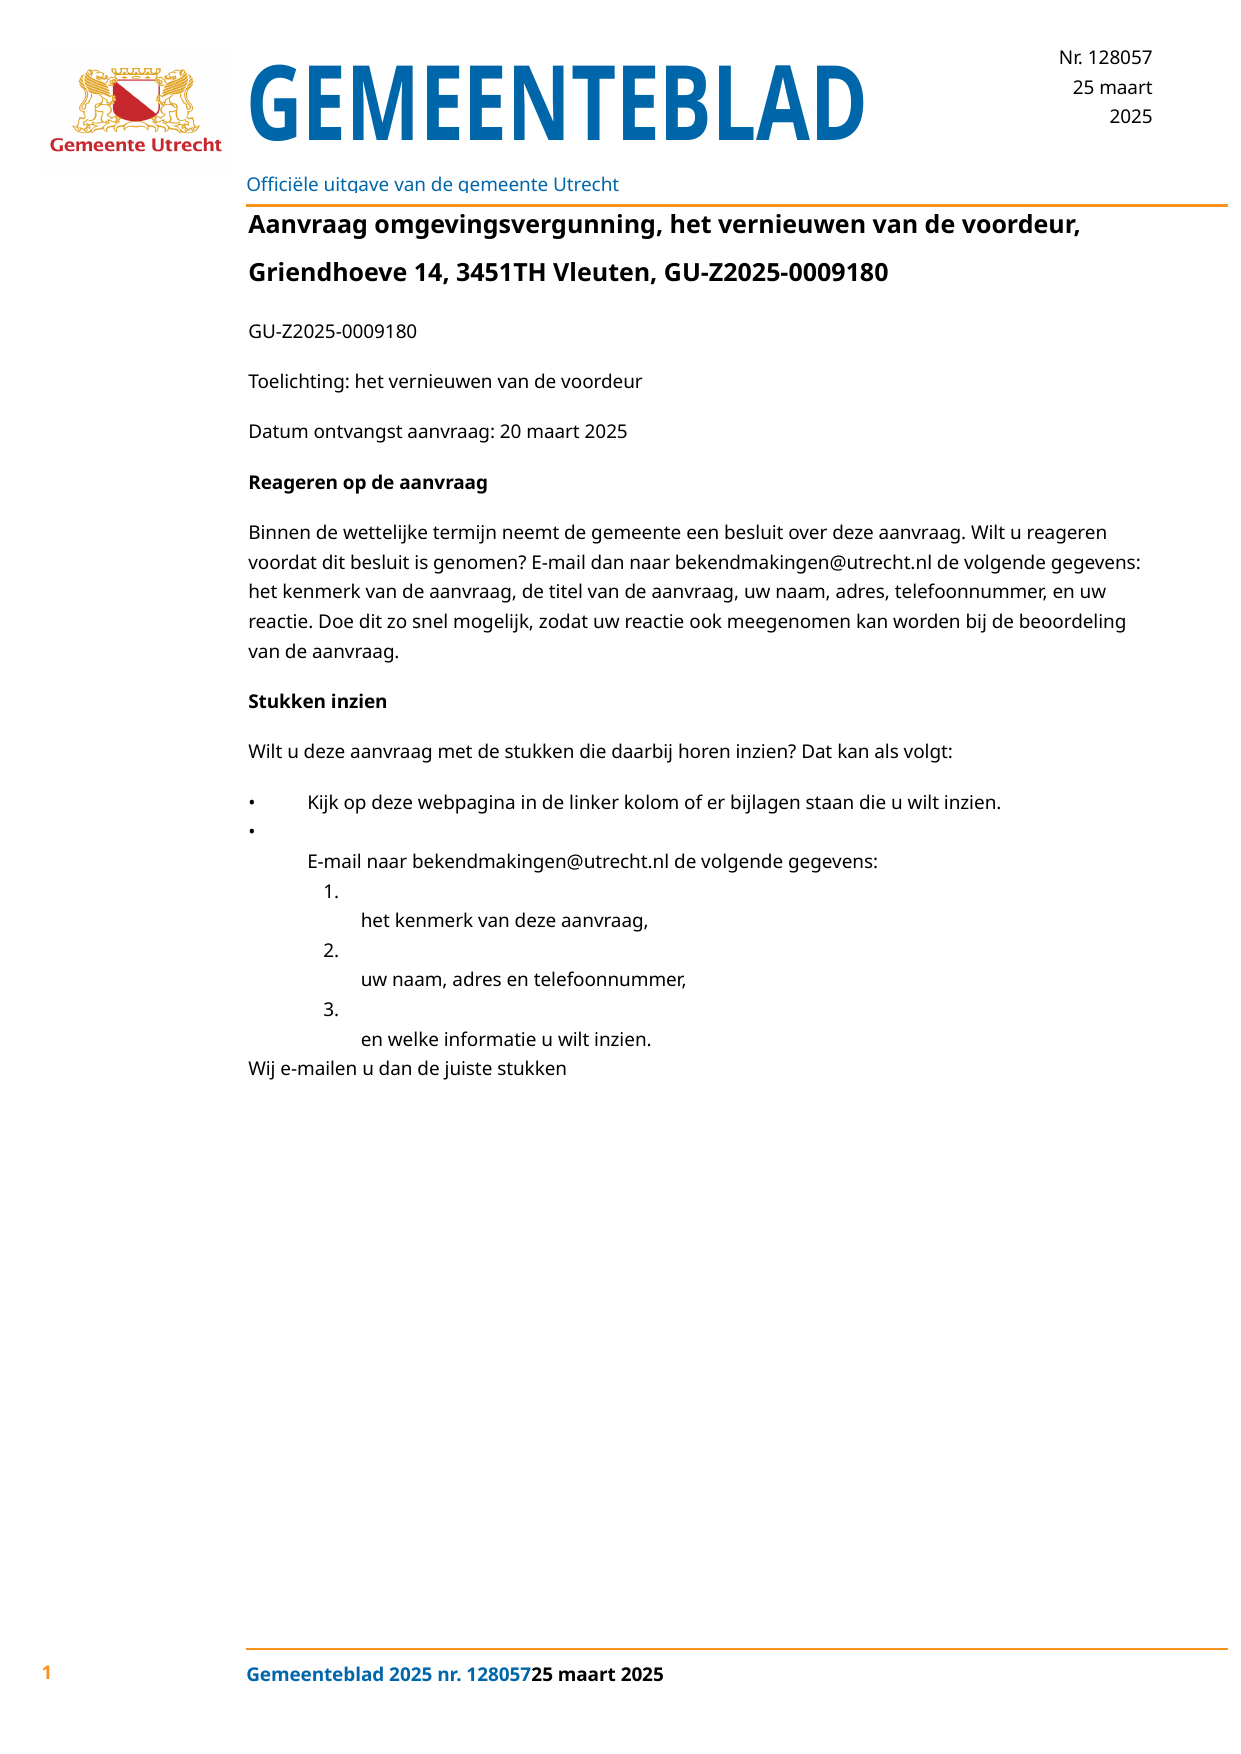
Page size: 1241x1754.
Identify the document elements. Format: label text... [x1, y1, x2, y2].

text Reageren op de aanvraag [248, 469, 1152, 495]
list uw naam, adres en telefoonnummer, [323, 967, 1152, 992]
picture [41, 47, 231, 172]
text GU-Z2025-0009180 [248, 318, 1152, 344]
list Kijk op deze webpagina in de linker kolom of er bijlagen staan die u wilt inzien. [248, 789, 1152, 815]
text Wij e-mailen u dan de juiste stukken [248, 1055, 1152, 1081]
text Wilt u deze aanvraag met de stukken die daarbij horen inzien? Dat kan als volgt: [248, 739, 1152, 764]
text Toelichting: het vernieuwen van de voordeur [248, 368, 1152, 394]
text Binnen de wettelijke termijn neemt de gemeente een besluit over deze aanvraag. Wilt u reageren voordat dit besluit is genomen? E-mail dan naar bekendmakingen@utrecht.nl de volgende gegevens: het kenmerk van de aanvraag, de titel van de aanvraag, uw naam, adres, telefoonnummer, en uw reactie. Doe dit zo snel mogelijk, zodat uw reactie ook meegenomen kan worden bij de beoordeling van de aanvraag. [248, 519, 1152, 664]
list het kenmerk van deze aanvraag, [323, 907, 1152, 933]
text Datum ontvangst aanvraag: 20 maart 2025 [248, 419, 1152, 444]
text Aanvraag omgevingsvergunning, het vernieuwen van de voordeur, Griendhoeve 14, 3451TH Vleuten, GU-Z2025-0009180 [248, 207, 1152, 288]
list E-mail naar bekendmakingen@utrecht.nl de volgende gegevens: [248, 848, 1152, 874]
list en welke informatie u wilt inzien. [323, 1026, 1152, 1052]
text Stukken inzien [248, 688, 1152, 714]
